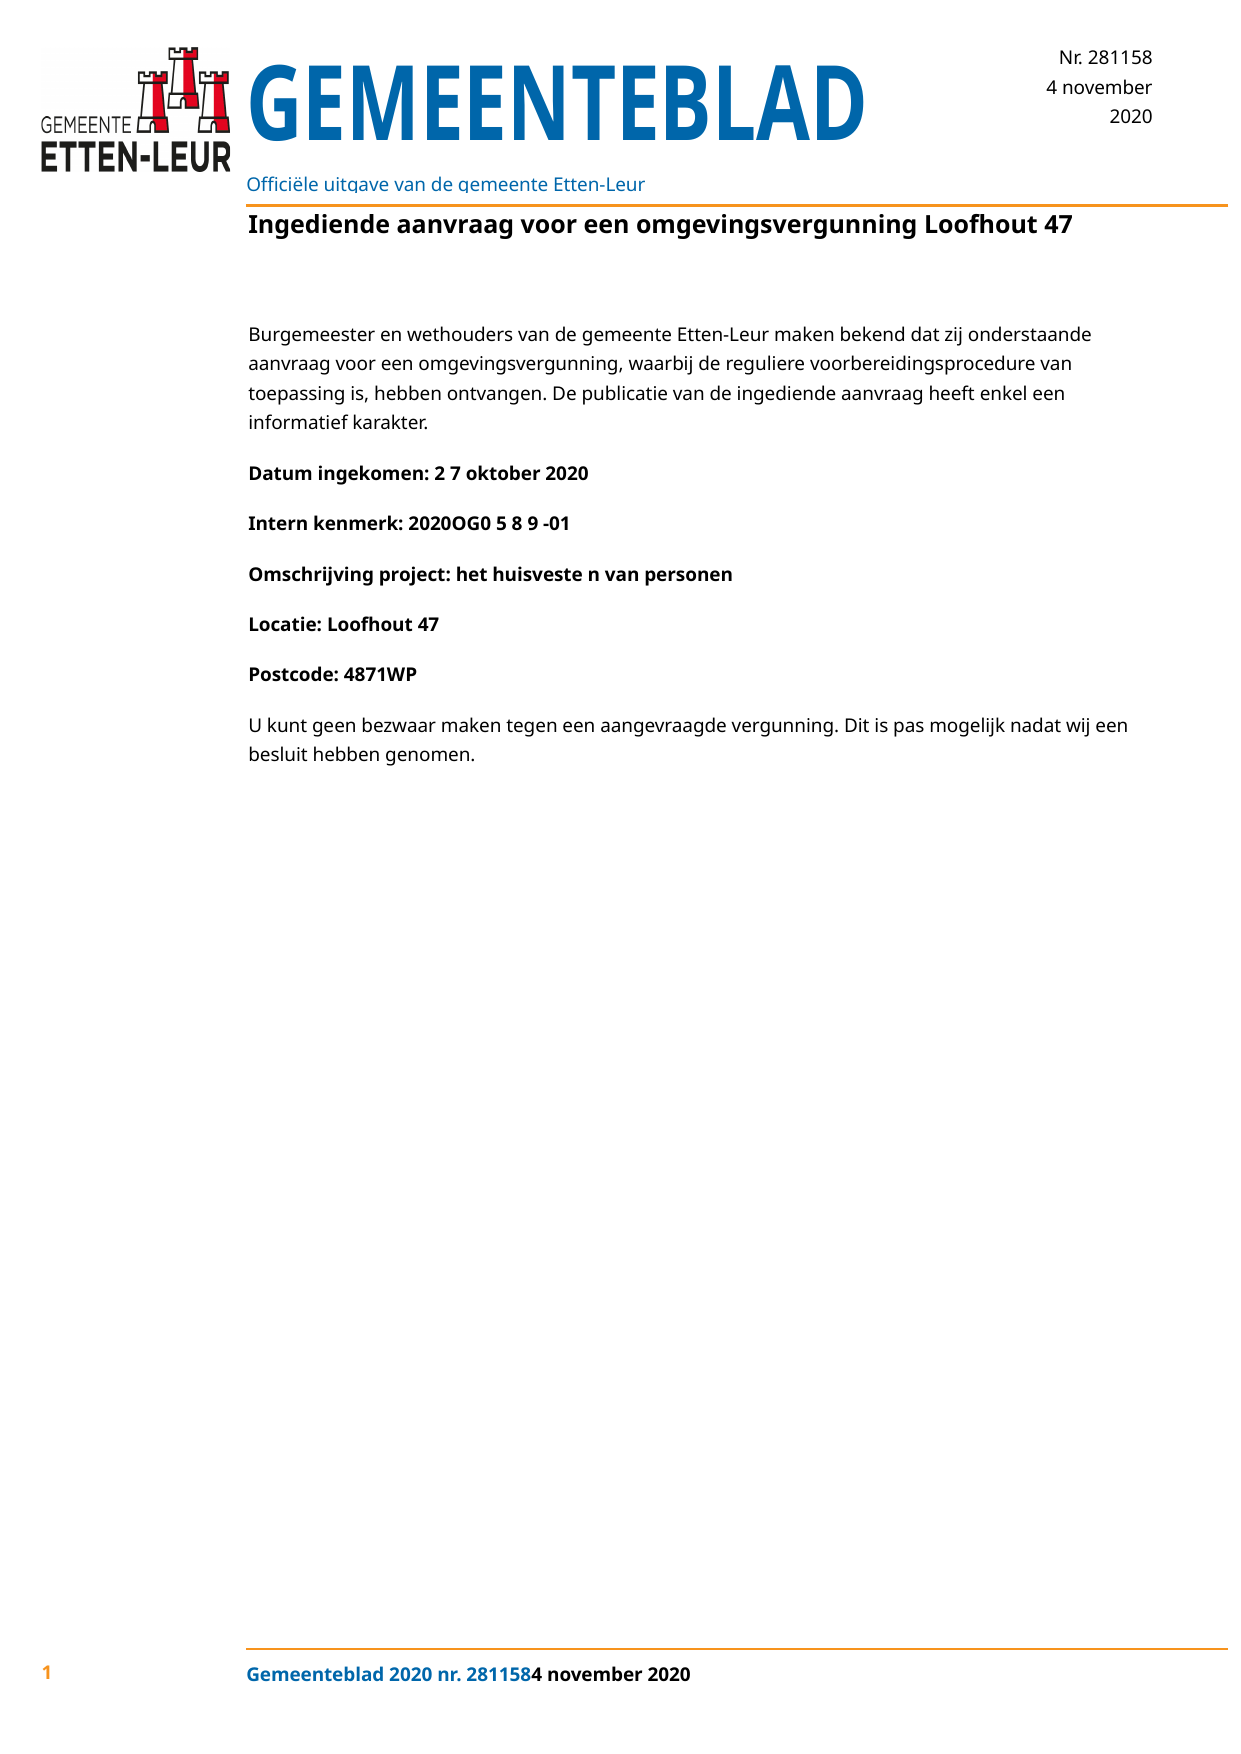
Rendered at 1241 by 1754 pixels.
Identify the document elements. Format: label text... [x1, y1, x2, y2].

text U kunt geen bezwaar maken tegen een aangevraagde vergunning. Dit is pas mogelijk nadat wij een besluit hebben genomen. [248, 712, 1152, 767]
text Locatie: Loofhout 47 [248, 611, 1152, 637]
text Ingediende aanvraag voor een omgevingsvergunning Loofhout 47 [248, 207, 1152, 241]
text Burgemeester en wethouders van de gemeente Etten-Leur maken bekend dat zij onderstaande aanvraag voor een omgevingsvergunning, waarbij de reguliere voorbereidingsprocedure van toepassing is, hebben ontvangen. De publicatie van de ingediende aanvraag heeft enkel een informatief karakter. [248, 321, 1152, 435]
text Omschrijving project: het huisveste n van personen [248, 561, 1152, 586]
text Postcode: 4871WP [248, 662, 1152, 687]
text Intern kenmerk: 2020OG0 5 8 9 -01 [248, 510, 1152, 536]
text Datum ingekomen: 2 7 oktober 2020 [248, 460, 1152, 486]
picture [41, 47, 231, 172]
